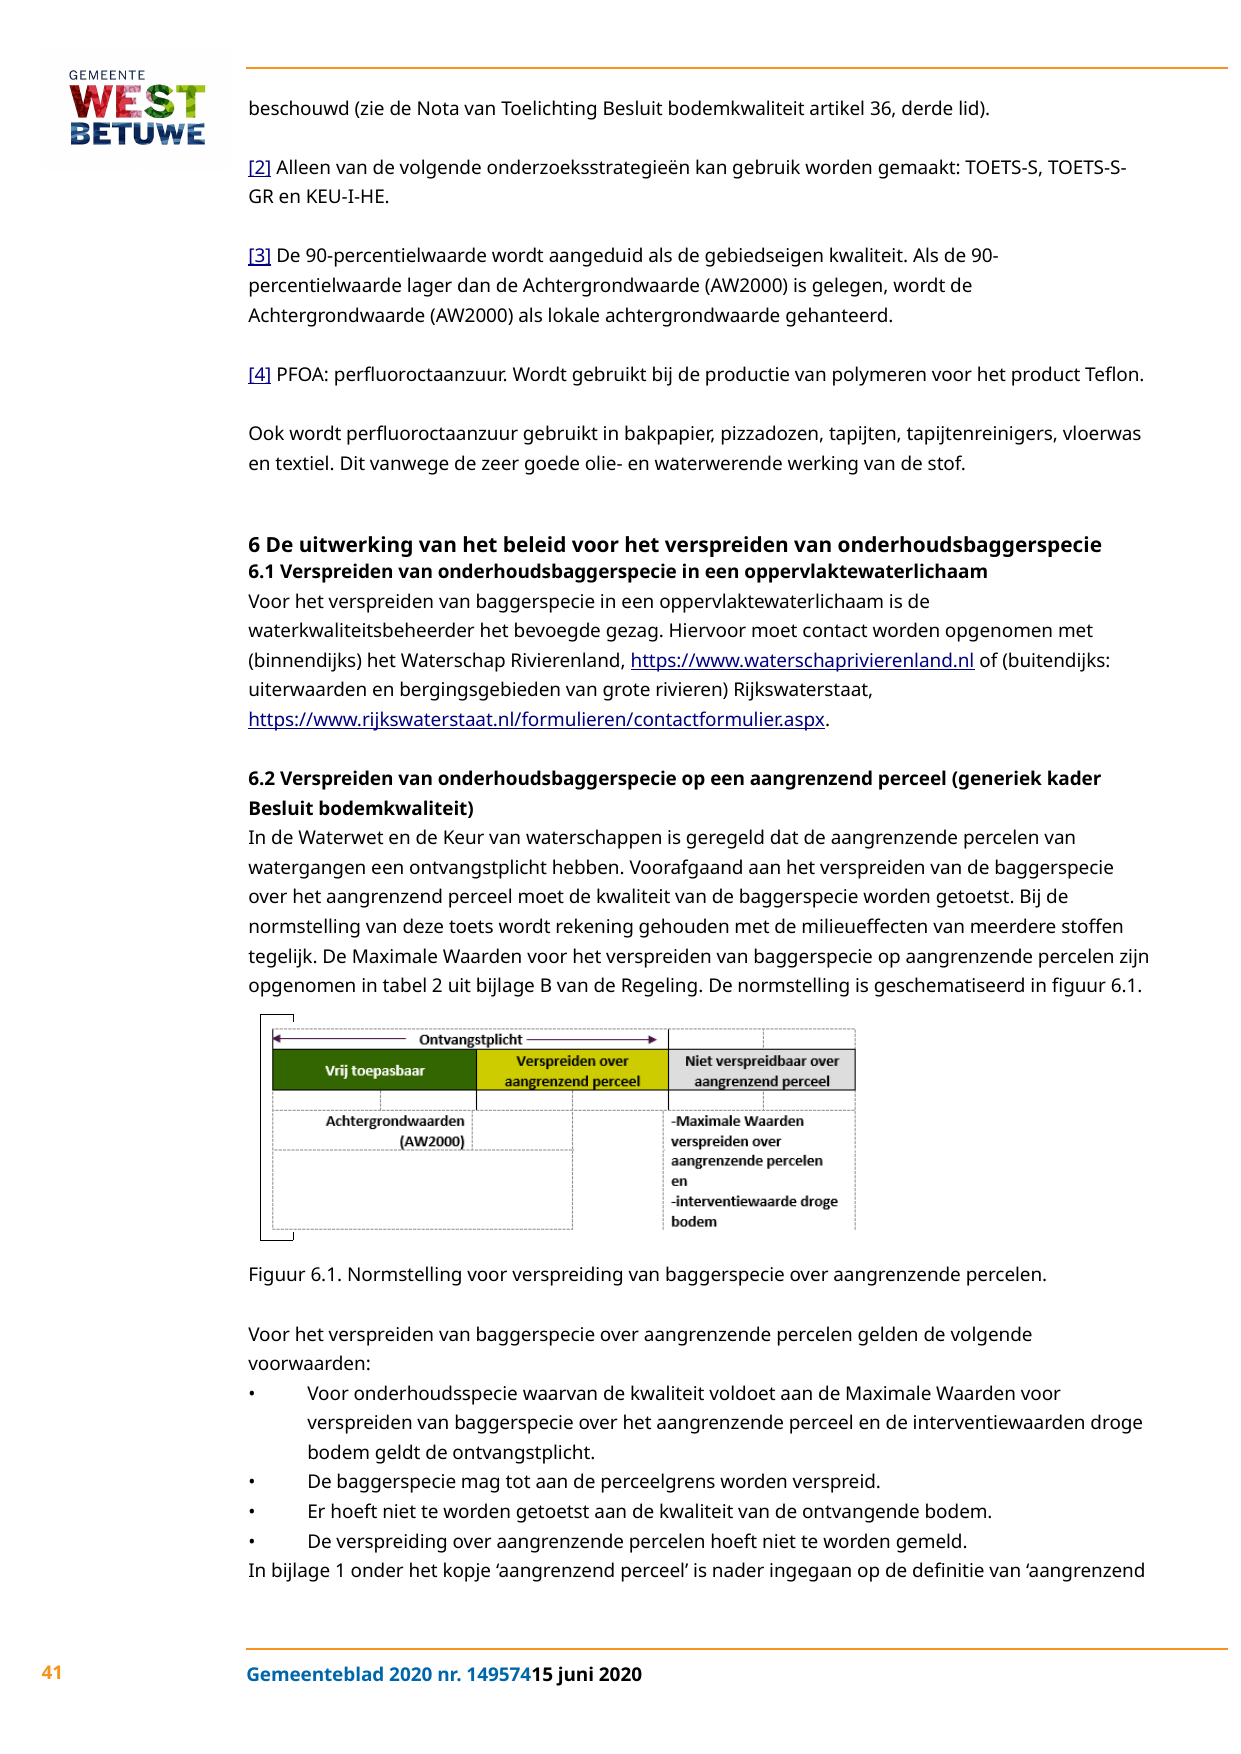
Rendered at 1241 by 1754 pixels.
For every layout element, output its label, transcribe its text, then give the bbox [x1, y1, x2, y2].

text [3] De 90-percentielwaarde wordt aangeduid als de gebiedseigen kwaliteit. Als de 90-percentielwaarde lager dan de Achtergrondwaarde (AW2000) is gelegen, wordt de Achtergrondwaarde (AW2000) als lokale achtergrondwaarde gehanteerd. [248, 243, 1152, 328]
list De baggerspecie mag tot aan de perceelgrens worden verspreid. [248, 1469, 1152, 1494]
list Er hoeft niet te worden getoetst aan de kwaliteit van de ontvangende bodem. [248, 1498, 1152, 1524]
picture [268, 1022, 860, 1232]
text beschouwd (zie de Nota van Toelichting Besluit bodemkwaliteit artikel 36, derde lid). [248, 95, 1152, 121]
text Voor het verspreiden van baggerspecie in een oppervlaktewaterlichaam is de waterkwaliteitsbeheerder het bevoegde gezag. Hiervoor moet contact worden opgenomen met (binnendijks) het Waterschap Rivierenland, https://www.waterschaprivierenland.nl of (buitendijks: uiterwaarden en bergingsgebieden van grote rivieren) Rijkswaterstaat, https://www.rijkswaterstaat.nl/formulieren/contactformulier.aspx. [248, 588, 1152, 732]
text [2] Alleen van de volgende onderzoeksstrategieën kan gebruik worden gemaakt: TOETS-S, TOETS-S-GR en KEU-I-HE. [248, 154, 1152, 209]
text In de Waterwet en de Keur van waterschappen is geregeld dat de aangrenzende percelen van watergangen een ontvangstplicht hebben. Voorafgaand aan het verspreiden van de baggerspecie over het aangrenzend perceel moet de kwaliteit van de baggerspecie worden getoetst. Bij de normstelling van deze toets wordt rekening gehouden met de milieueffecten van meerdere stoffen tegelijk. De Maximale Waarden voor het verspreiden van baggerspecie op aangrenzende percelen zijn opgenomen in tabel 2 uit bijlage B van de Regeling. De normstelling is geschematiseerd in figuur 6.1. [248, 824, 1152, 998]
text Ook wordt perfluoroctaanzuur gebruikt in bakpapier, pizzadozen, tapijten, tapijtenreinigers, vloerwas en textiel. Dit vanwege de zeer goede olie- en waterwerende werking van de stof. [248, 420, 1152, 476]
text Figuur 6.1. Normstelling voor verspreiding van baggerspecie over aangrenzende percelen. [248, 1262, 1152, 1287]
text In bijlage 1 onder het kopje ‘aangrenzend perceel’ is nader ingegaan op de definitie van ‘aangrenzend [248, 1557, 1152, 1583]
text 6.1 Verspreiden van onderhoudsbaggerspecie in een oppervlaktewaterlichaam [248, 558, 1152, 584]
text 6.2 Verspreiden van onderhoudsbaggerspecie op een aangrenzend perceel (generiek kader Besluit bodemkwaliteit) [248, 765, 1152, 821]
list De verspreiding over aangrenzende percelen hoeft niet te worden gemeld. [248, 1528, 1152, 1553]
text Voor het verspreiden van baggerspecie over aangrenzende percelen gelden de volgende voorwaarden: [248, 1321, 1152, 1376]
text 6 De uitwerking van het beleid voor het verspreiden van onderhoudsbaggerspecie [248, 530, 1152, 558]
text [4] PFOA: perfluoroctaanzuur. Wordt gebruikt bij de productie van polymeren voor het product Teflon. [248, 361, 1152, 387]
picture [41, 47, 231, 172]
list Voor onderhoudsspecie waarvan de kwaliteit voldoet aan de Maximale Waarden voor verspreiden van baggerspecie over het aangrenzende perceel en de interventiewaarden droge bodem geldt de ontvangstplicht. [248, 1380, 1152, 1465]
